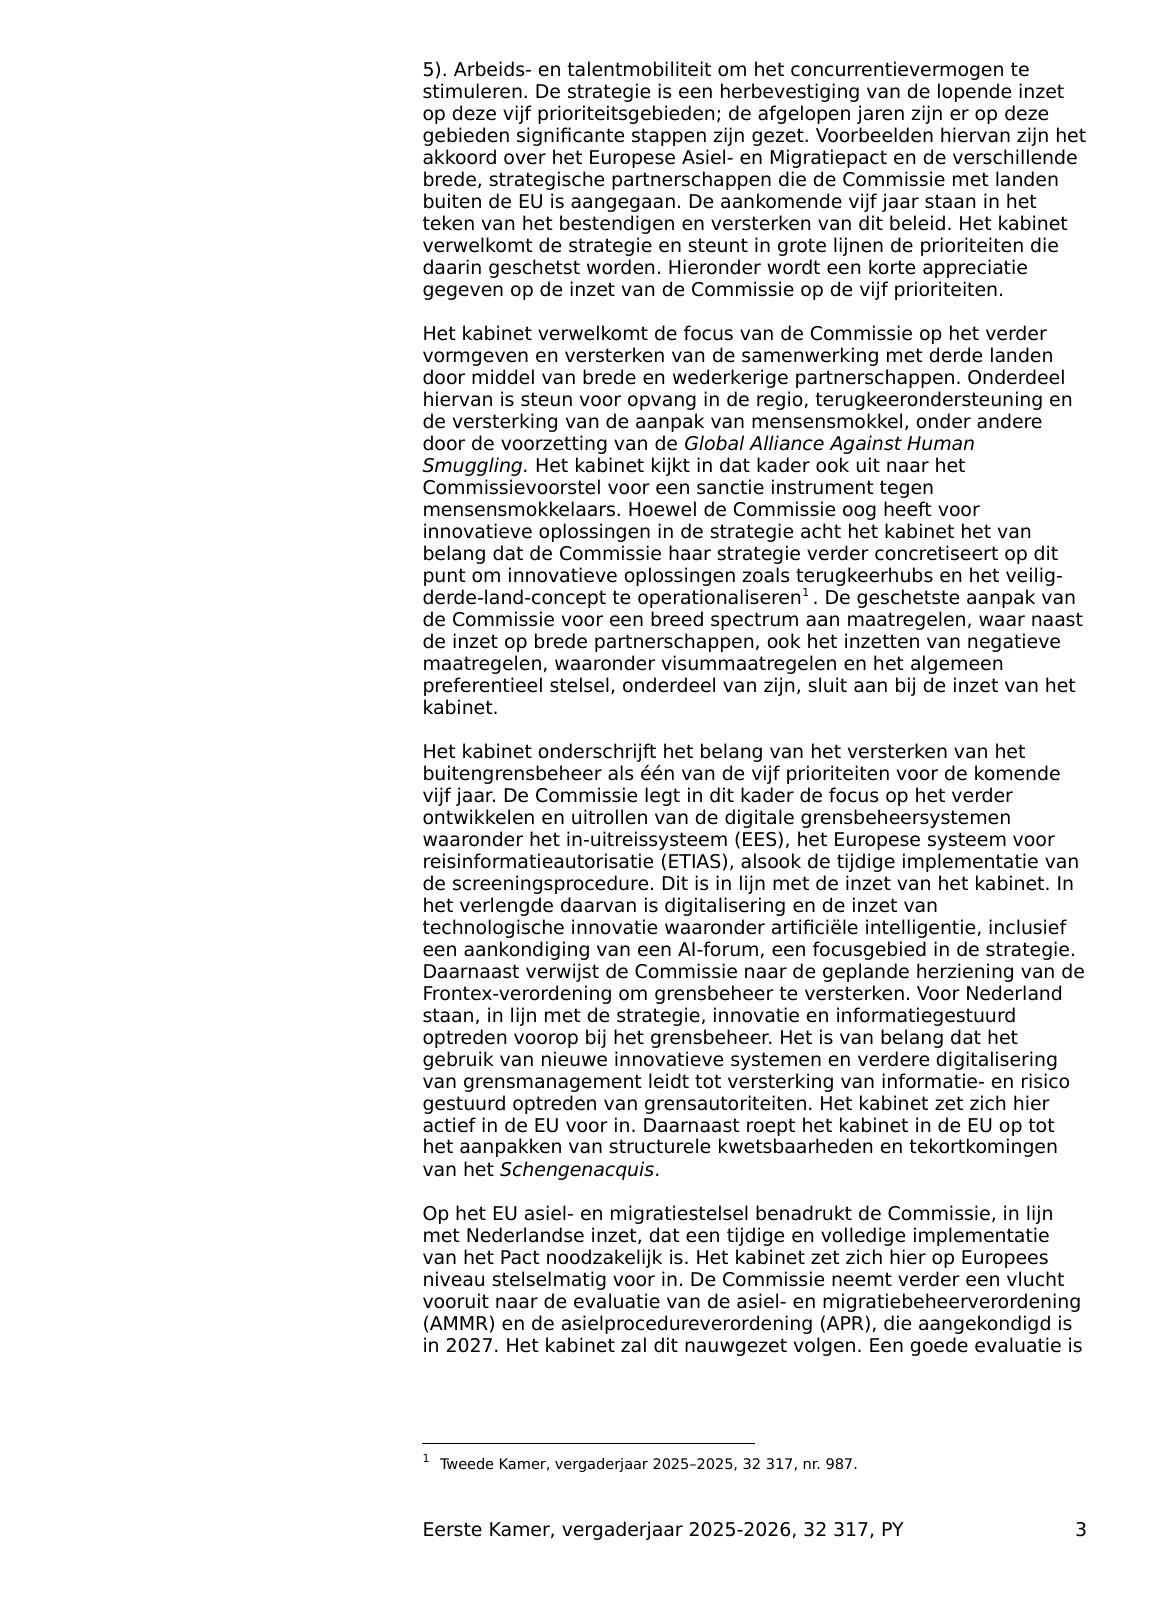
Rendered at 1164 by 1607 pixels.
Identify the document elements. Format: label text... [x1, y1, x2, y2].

text 5). Arbeids- en talentmobiliteit om het concurrentievermogen te stimuleren. De strategie is een herbevestiging van de lopende inzet op deze vijf prioriteitsgebieden; de afgelopen jaren zijn er op deze gebieden significante stappen zijn gezet. Voorbeelden hiervan zijn het akkoord over het Europese Asiel- en Migratiepact en de verschillende brede, strategische partnerschappen die de Commissie met landen buiten de EU is aangegaan. De aankomende vijf jaar staan in het teken van het bestendigen en versterken van dit beleid. Het kabinet verwelkomt de strategie en steunt in grote lijnen de prioriteiten die daarin geschetst worden. Hieronder wordt een korte appreciatie gegeven op de inzet van de Commissie op de vijf prioriteiten. [422, 59, 1087, 301]
text Op het EU asiel- en migratiestelsel benadrukt de Commissie, in lijn met Nederlandse inzet, dat een tijdige en volledige implementatie van het Pact noodzakelijk is. Het kabinet zet zich hier op Europees niveau stelselmatig voor in. De Commissie neemt verder een vlucht vooruit naar de evaluatie van de asiel- en migratiebeheerverordening (AMMR) en de asielprocedureverordening (APR), die aangekondigd is in 2027. Het kabinet zal dit nauwgezet volgen. Een goede evaluatie is [422, 1203, 1087, 1356]
text Tweede Kamer, vergaderjaar 2025–2025, 32 317, nr. 987. [422, 1452, 1087, 1474]
text Het kabinet verwelkomt de focus van de Commissie op het verder vormgeven en versterken van de samenwerking met derde landen door middel van brede en wederkerige partnerschappen. Onderdeel hiervan is steun voor opvang in de regio, terugkeerondersteuning en de versterking van de aanpak van mensensmokkel, onder andere door de voorzetting van de Global Alliance Against Human Smuggling. Het kabinet kijkt in dat kader ook uit naar het Commissievoorstel voor een sanctie instrument tegen mensensmokkelaars. Hoewel de Commissie oog heeft voor innovatieve oplossingen in de strategie acht het kabinet het van belang dat de Commissie haar strategie verder concretiseert op dit punt om innovatieve oplossingen zoals terugkeerhubs en het veilig-derde-land-concept te operationaliseren. De geschetste aanpak van de Commissie voor een breed spectrum aan maatregelen, waar naast de inzet op brede partnerschappen, ook het inzetten van negatieve maatregelen, waaronder visummaatregelen en het algemeen preferentieel stelsel, onderdeel van zijn, sluit aan bij de inzet van het kabinet. [422, 323, 1087, 719]
text Het kabinet onderschrijft het belang van het versterken van het buitengrensbeheer als één van de vijf prioriteiten voor de komende vijf jaar. De Commissie legt in dit kader de focus op het verder ontwikkelen en uitrollen van de digitale grensbeheersystemen waaronder het in-uitreissysteem (EES), het Europese systeem voor reisinformatieautorisatie (ETIAS), alsook de tijdige implementatie van de screeningsprocedure. Dit is in lijn met de inzet van het kabinet. In het verlengde daarvan is digitalisering en de inzet van technologische innovatie waaronder artificiële intelligentie, inclusief een aankondiging van een AI-forum, een focusgebied in de strategie. Daarnaast verwijst de Commissie naar de geplande herziening van de Frontex-verordening om grensbeheer te versterken. Voor Nederland staan, in lijn met de strategie, innovatie en informatiegestuurd optreden voorop bij het grensbeheer. Het is van belang dat het gebruik van nieuwe innovatieve systemen en verdere digitalisering van grensmanagement leidt tot versterking van informatie- en risico gestuurd optreden van grensautoriteiten. Het kabinet zet zich hier actief in de EU voor in. Daarnaast roept het kabinet in de EU op tot het aanpakken van structurele kwetsbaarheden en tekortkomingen van het Schengenacquis. [422, 741, 1087, 1180]
